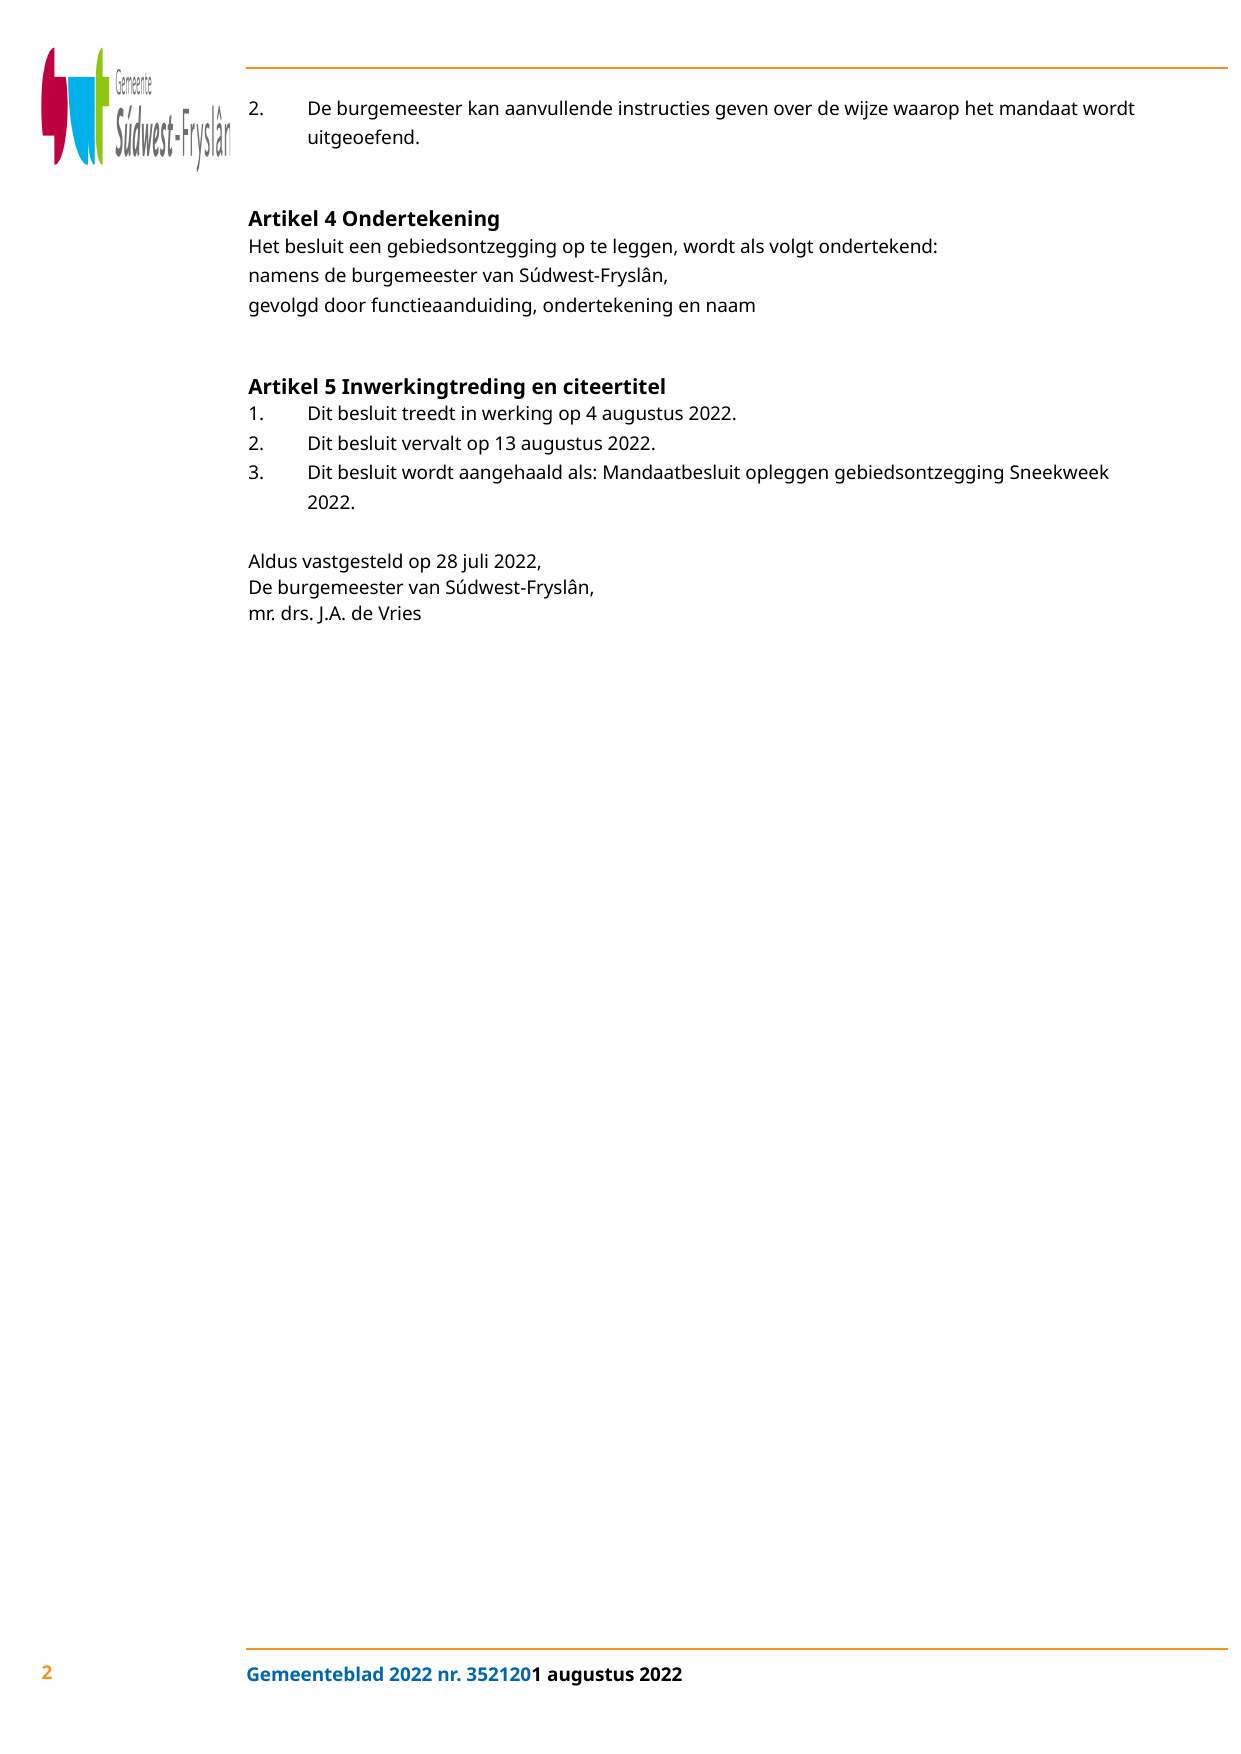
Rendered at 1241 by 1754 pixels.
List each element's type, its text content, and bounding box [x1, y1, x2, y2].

text Artikel 4 Ondertekening [248, 204, 1152, 233]
text Het besluit een gebiedsontzegging op te leggen, wordt als volgt ondertekend: [248, 233, 1152, 258]
list Dit besluit vervalt op 13 augustus 2022. [248, 430, 1152, 456]
list Dit besluit treedt in werking op 4 augustus 2022. [248, 400, 1152, 426]
text De burgemeester van Súdwest-Fryslân, [248, 574, 1152, 600]
text gevolgd door functieaanduiding, ondertekening en naam [248, 292, 1152, 318]
text Artikel 5 Inwerkingtreding en citeertitel [248, 372, 1152, 400]
list De burgemeester kan aanvullende instructies geven over de wijze waarop het mandaat wordt uitgeoefend. [248, 95, 1152, 150]
list Dit besluit wordt aangehaald als: Mandaatbesluit opleggen gebiedsontzegging Sneekweek 2022. [248, 459, 1152, 515]
text mr. drs. J.A. de Vries [248, 600, 1152, 626]
picture [41, 47, 231, 172]
text Aldus vastgesteld op 28 juli 2022, [248, 548, 1152, 574]
text namens de burgemeester van Súdwest-Fryslân, [248, 262, 1152, 288]
